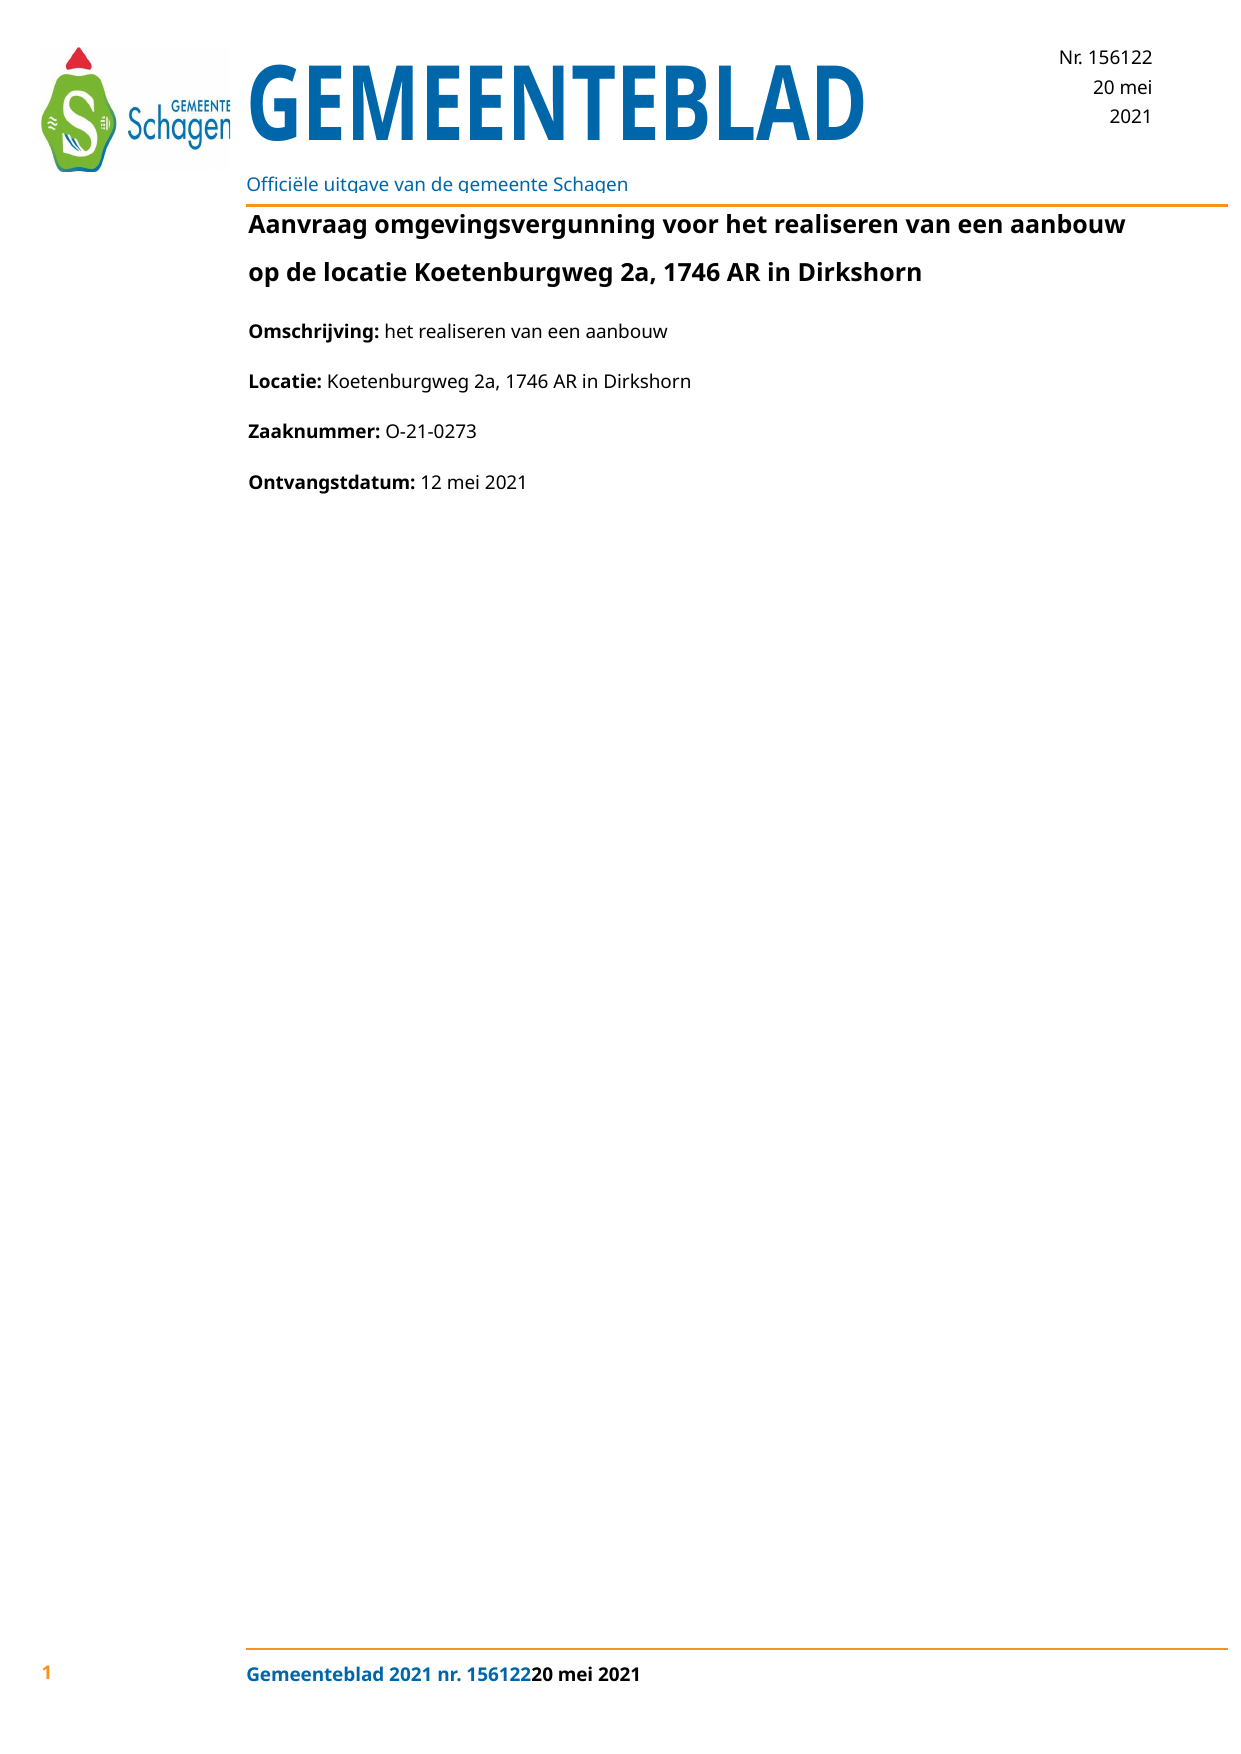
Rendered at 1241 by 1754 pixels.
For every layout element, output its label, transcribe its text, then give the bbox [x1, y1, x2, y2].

text Aanvraag omgevingsvergunning voor het realiseren van een aanbouw op de locatie Koetenburgweg 2a, 1746 AR in Dirkshorn [248, 207, 1152, 288]
text Zaaknummer: O-21-0273 [248, 419, 1152, 444]
text Ontvangstdatum: 12 mei 2021 [248, 469, 1152, 495]
picture [41, 47, 231, 172]
text Locatie: Koetenburgweg 2a, 1746 AR in Dirkshorn [248, 368, 1152, 394]
text Omschrijving: het realiseren van een aanbouw [248, 318, 1152, 344]
